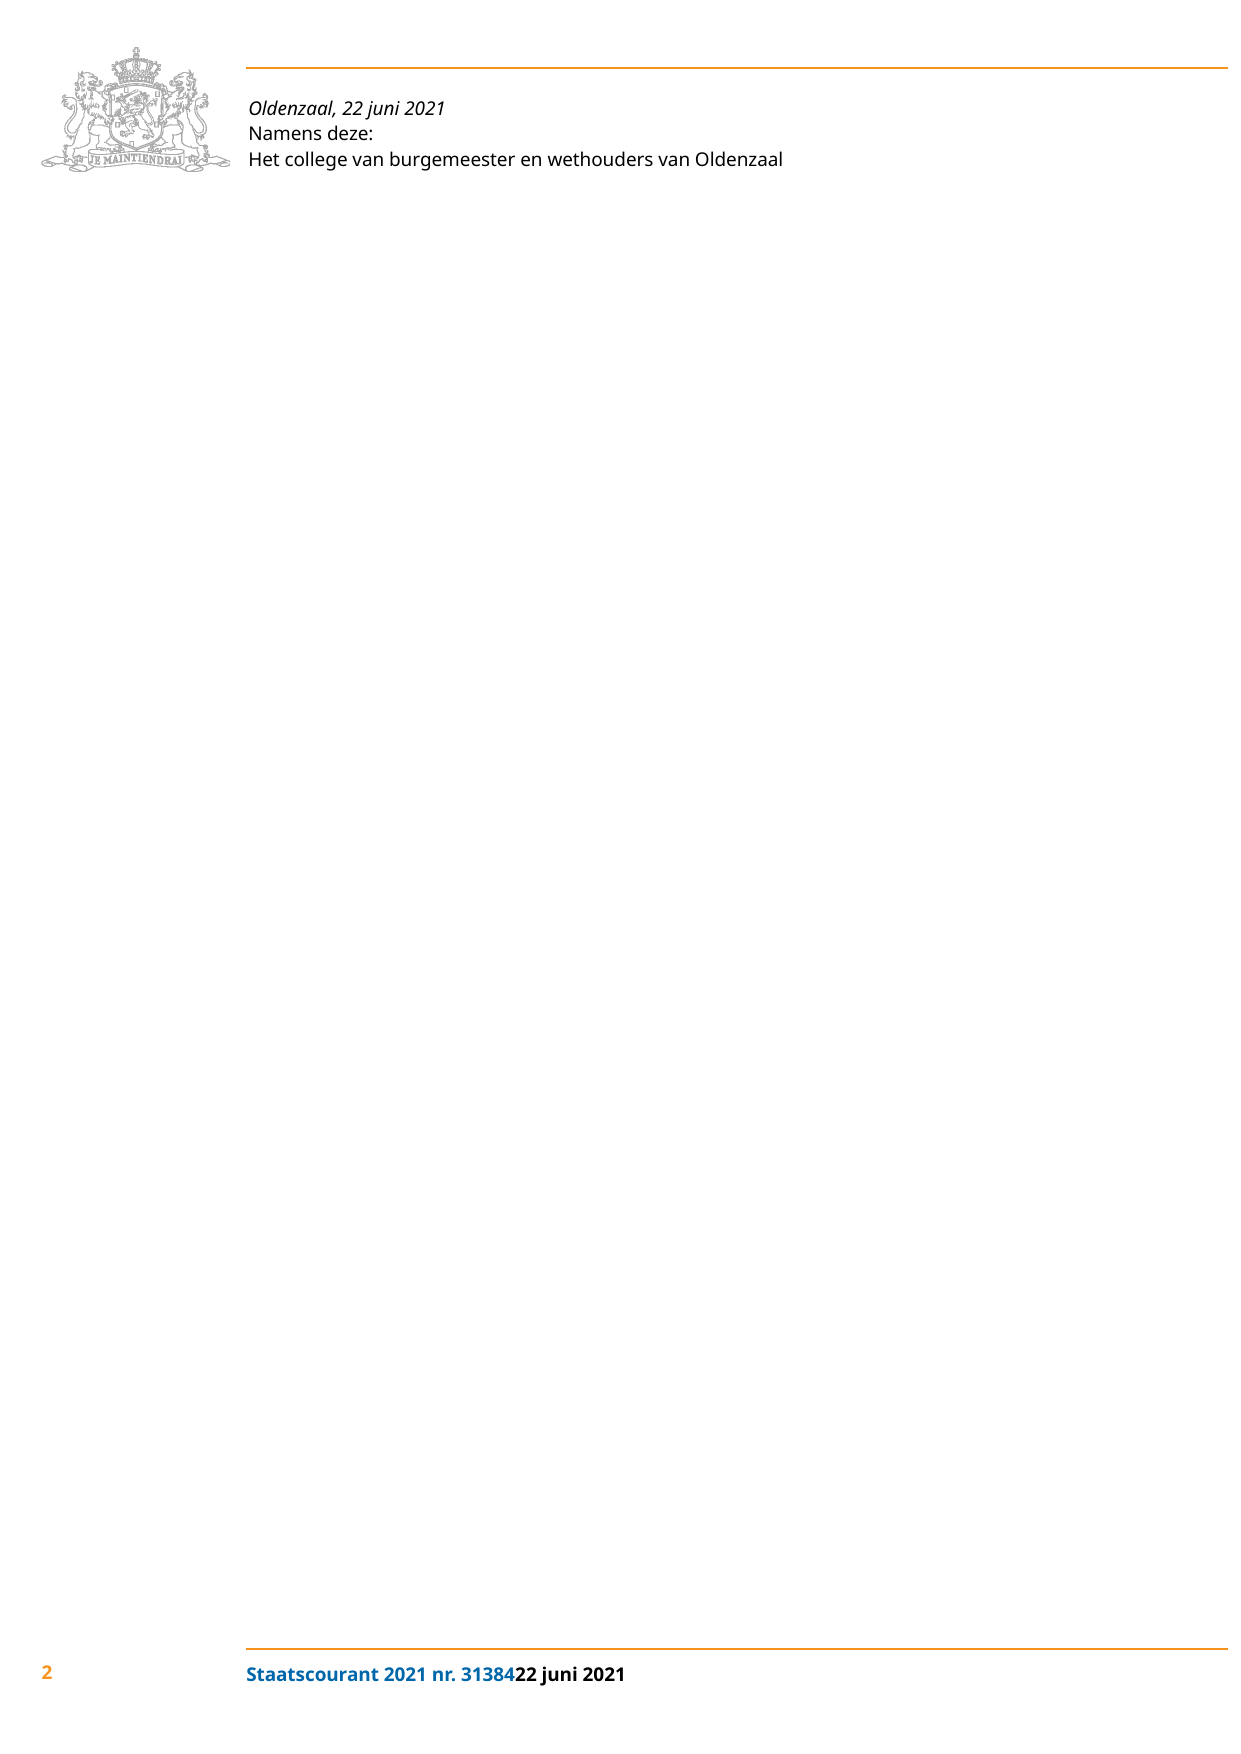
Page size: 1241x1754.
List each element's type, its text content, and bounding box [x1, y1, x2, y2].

picture [41, 47, 231, 172]
text Namens deze: [248, 121, 1152, 146]
text Oldenzaal, 22 juni 2021 [248, 95, 1152, 121]
text Het college van burgemeester en wethouders van Oldenzaal [248, 146, 1152, 172]
